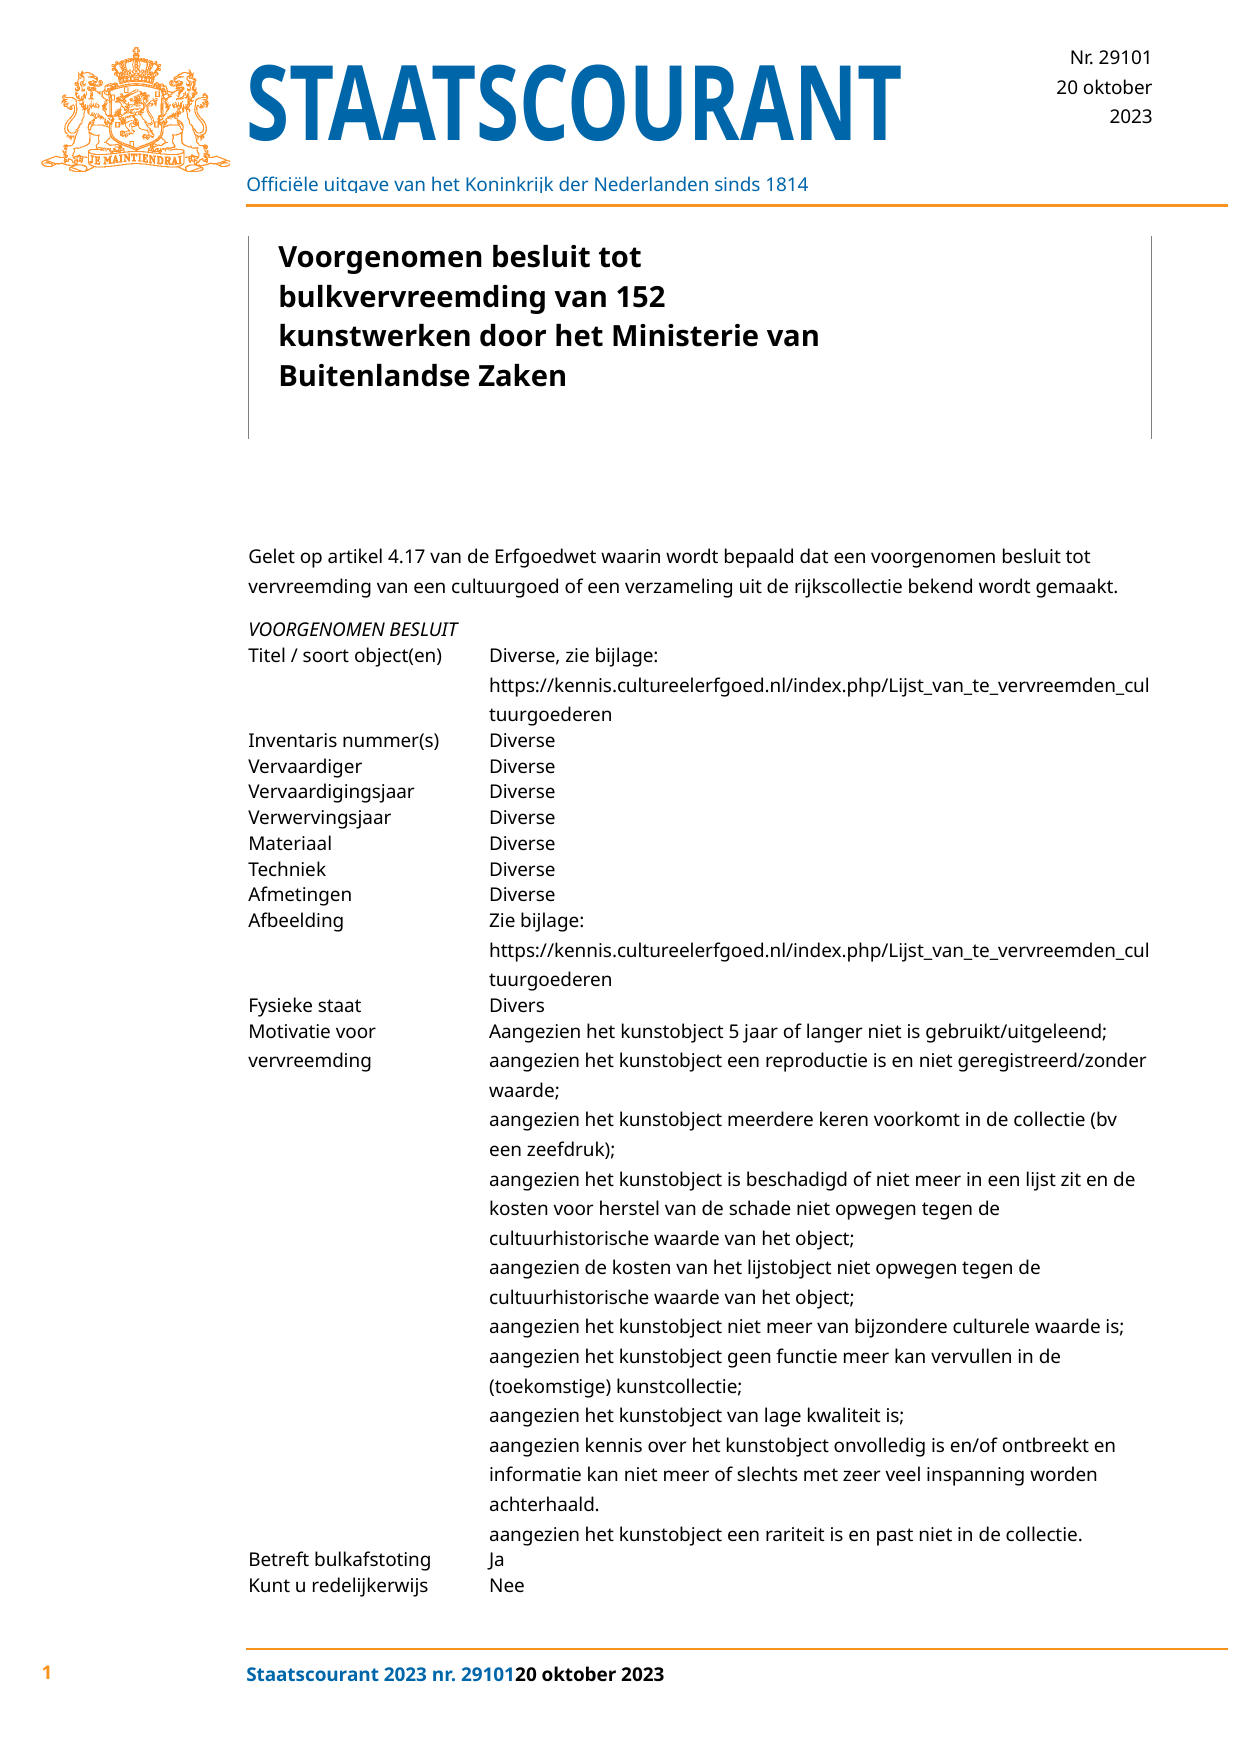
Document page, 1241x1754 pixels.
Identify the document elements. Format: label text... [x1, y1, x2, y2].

table_header [1090, 236, 1151, 413]
table_cell Motivatie voor vervreemding [248, 1018, 489, 1546]
table_cell Zie bijlage: https://kennis.cultureelerfgoed.nl/index.php/Lijst_van_te_vervreemden_cultuurgoederen [489, 907, 1152, 992]
table_cell Diverse [489, 804, 1152, 830]
table_header [850, 236, 912, 413]
table_cell Betreft bulkafstoting [248, 1546, 489, 1572]
table_cell Inventaris nummer(s) [248, 727, 489, 753]
picture [41, 47, 231, 172]
table_cell Nee [489, 1572, 1152, 1598]
table_cell Diverse [489, 753, 1152, 778]
picture [912, 236, 1090, 414]
table_cell Vervaardigingsjaar [248, 779, 489, 804]
table_header Titel / soort object(en) [248, 642, 489, 727]
table_cell Techniek [248, 856, 489, 881]
table_cell Diverse [489, 881, 1152, 907]
table_cell Vervaardiger [248, 753, 489, 778]
table_header Voorgenomen besluit tot bulkvervreemding van 152 kunstwerken door het Ministerie van Buitenlandse Zaken [249, 236, 850, 439]
table_cell Kunt u redelijkerwijs [248, 1572, 489, 1598]
text Gelet op artikel 4.17 van de Erfgoedwet waarin wordt bepaald dat een voorgenomen besluit tot vervreemding van een cultuurgoed of een verzameling uit de rijkscollectie bekend wordt gemaakt. [248, 544, 1152, 599]
table_cell Diverse [489, 779, 1152, 804]
table_cell Divers [489, 992, 1152, 1018]
table_cell Materiaal [248, 830, 489, 856]
table_cell Diverse [489, 830, 1152, 856]
table_header [850, 414, 1151, 439]
table_cell Ja [489, 1546, 1152, 1572]
table_cell Verwervingsjaar [248, 804, 489, 830]
table_cell Diverse [489, 727, 1152, 753]
text VOORGENOMEN BESLUIT [248, 616, 1152, 642]
table_cell Fysieke staat [248, 992, 489, 1018]
table_header Diverse, zie bijlage: https://kennis.cultureelerfgoed.nl/index.php/Lijst_van_te_vervreemden_cultuurgoederen [489, 642, 1152, 727]
table_cell Diverse [489, 856, 1152, 881]
table_cell Aangezien het kunstobject 5 jaar of langer niet is gebruikt/uitgeleend; aangezien het kunstobject een reproductie is en niet geregistreerd/zonder waarde; aangezien het kunstobject meerdere keren voorkomt in de collectie (bv een zeefdruk); aangezien het kunstobject is beschadigd of niet meer in een lijst zit en de kosten voor herstel van de schade niet opwegen tegen de cultuurhistorische waarde van het object; aangezien de kosten van het lijstobject niet opwegen tegen de cultuurhistorische waarde van het object; aangezien het kunstobject niet meer van bijzondere culturele waarde is; aangezien het kunstobject geen functie meer kan vervullen in de (toekomstige) kunstcollectie; aangezien het kunstobject van lage kwaliteit is; aangezien kennis over het kunstobject onvolledig is en/of ontbreekt en informatie kan niet meer of slechts met zeer veel inspanning worden achterhaald. aangezien het kunstobject een rariteit is en past niet in de collectie. [489, 1018, 1152, 1546]
table_cell Afmetingen [248, 881, 489, 907]
table_cell Afbeelding [248, 907, 489, 992]
